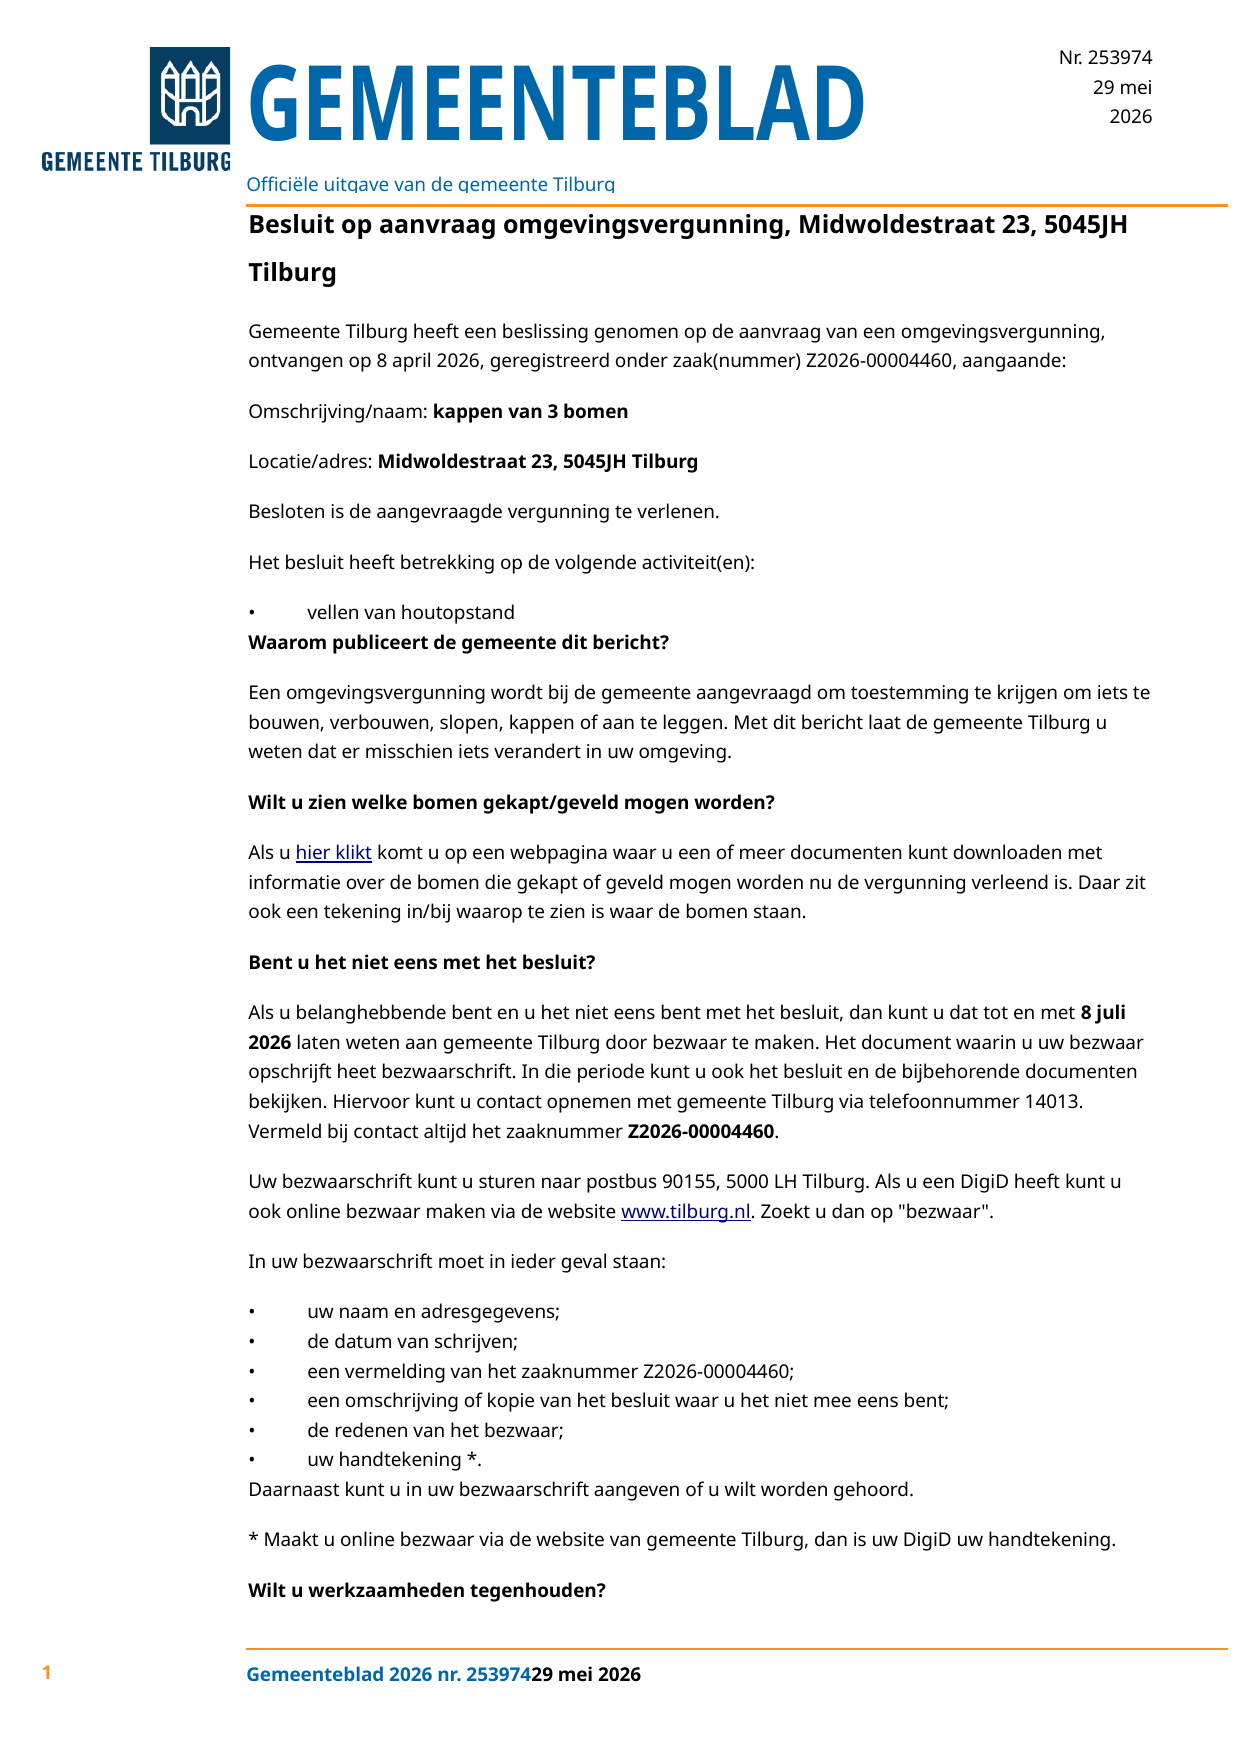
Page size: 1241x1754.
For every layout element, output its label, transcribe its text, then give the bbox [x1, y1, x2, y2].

text In uw bezwaarschrift moet in ieder geval staan: [248, 1248, 1152, 1274]
list een omschrijving of kopie van het besluit waar u het niet mee eens bent; [248, 1387, 1152, 1413]
list de redenen van het bezwaar; [248, 1417, 1152, 1443]
text Omschrijving/naam: kappen van 3 bomen [248, 398, 1152, 424]
text Een omgevingsvergunning wordt bij de gemeente aangevraagd om toestemming te krijgen om iets te bouwen, verbouwen, slopen, kappen of aan te leggen. Met dit bericht laat de gemeente Tilburg u weten dat er misschien iets verandert in uw omgeving. [248, 679, 1152, 764]
text Waarom publiceert de gemeente dit bericht? [248, 629, 1152, 655]
text Wilt u zien welke bomen gekapt/geveld mogen worden? [248, 789, 1152, 815]
text Locatie/adres: Midwoldestraat 23, 5045JH Tilburg [248, 448, 1152, 474]
text Besluit op aanvraag omgevingsvergunning, Midwoldestraat 23, 5045JH Tilburg [248, 207, 1152, 288]
text * Maakt u online bezwaar via de website van gemeente Tilburg, dan is uw DigiD uw handtekening. [248, 1527, 1152, 1552]
text Als u belanghebbende bent en u het niet eens bent met het besluit, dan kunt u dat tot en met 8 juli 2026 laten weten aan gemeente Tilburg door bezwaar te maken. Het document waarin u uw bezwaar opschrijft heet bezwaarschrift. In die periode kunt u ook het besluit en de bijbehorende documenten bekijken. Hiervoor kunt u contact opnemen met gemeente Tilburg via telefoonnummer 14013. Vermeld bij contact altijd het zaaknummer Z2026-00004460. [248, 999, 1152, 1144]
list een vermelding van het zaaknummer Z2026-00004460; [248, 1358, 1152, 1384]
text Besloten is de aangevraagde vergunning te verlenen. [248, 499, 1152, 524]
text Wilt u werkzaamheden tegenhouden? [248, 1577, 1152, 1603]
list uw handtekening *. [248, 1447, 1152, 1472]
list uw naam en adresgegevens; [248, 1299, 1152, 1324]
text Daarnaast kunt u in uw bezwaarschrift aangeven of u wilt worden gehoord. [248, 1476, 1152, 1502]
text Het besluit heeft betrekking op de volgende activiteit(en): [248, 549, 1152, 575]
text Bent u het niet eens met het besluit? [248, 949, 1152, 975]
picture [41, 47, 231, 172]
text Gemeente Tilburg heeft een beslissing genomen op de aanvraag van een omgevingsvergunning, ontvangen op 8 april 2026, geregistreerd onder zaak(nummer) Z2026-00004460, aangaande: [248, 318, 1152, 373]
text Als u hier klikt komt u op een webpagina waar u een of meer documenten kunt downloaden met informatie over de bomen die gekapt of geveld mogen worden nu de vergunning verleend is. Daar zit ook een tekening in/bij waarop te zien is waar de bomen staan. [248, 839, 1152, 924]
list de datum van schrijven; [248, 1328, 1152, 1354]
text Uw bezwaarschrift kunt u sturen naar postbus 90155, 5000 LH Tilburg. Als u een DigiD heeft kunt u ook online bezwaar maken via de website www.tilburg.nl. Zoekt u dan op "bezwaar". [248, 1168, 1152, 1224]
list vellen van houtopstand [248, 599, 1152, 625]
